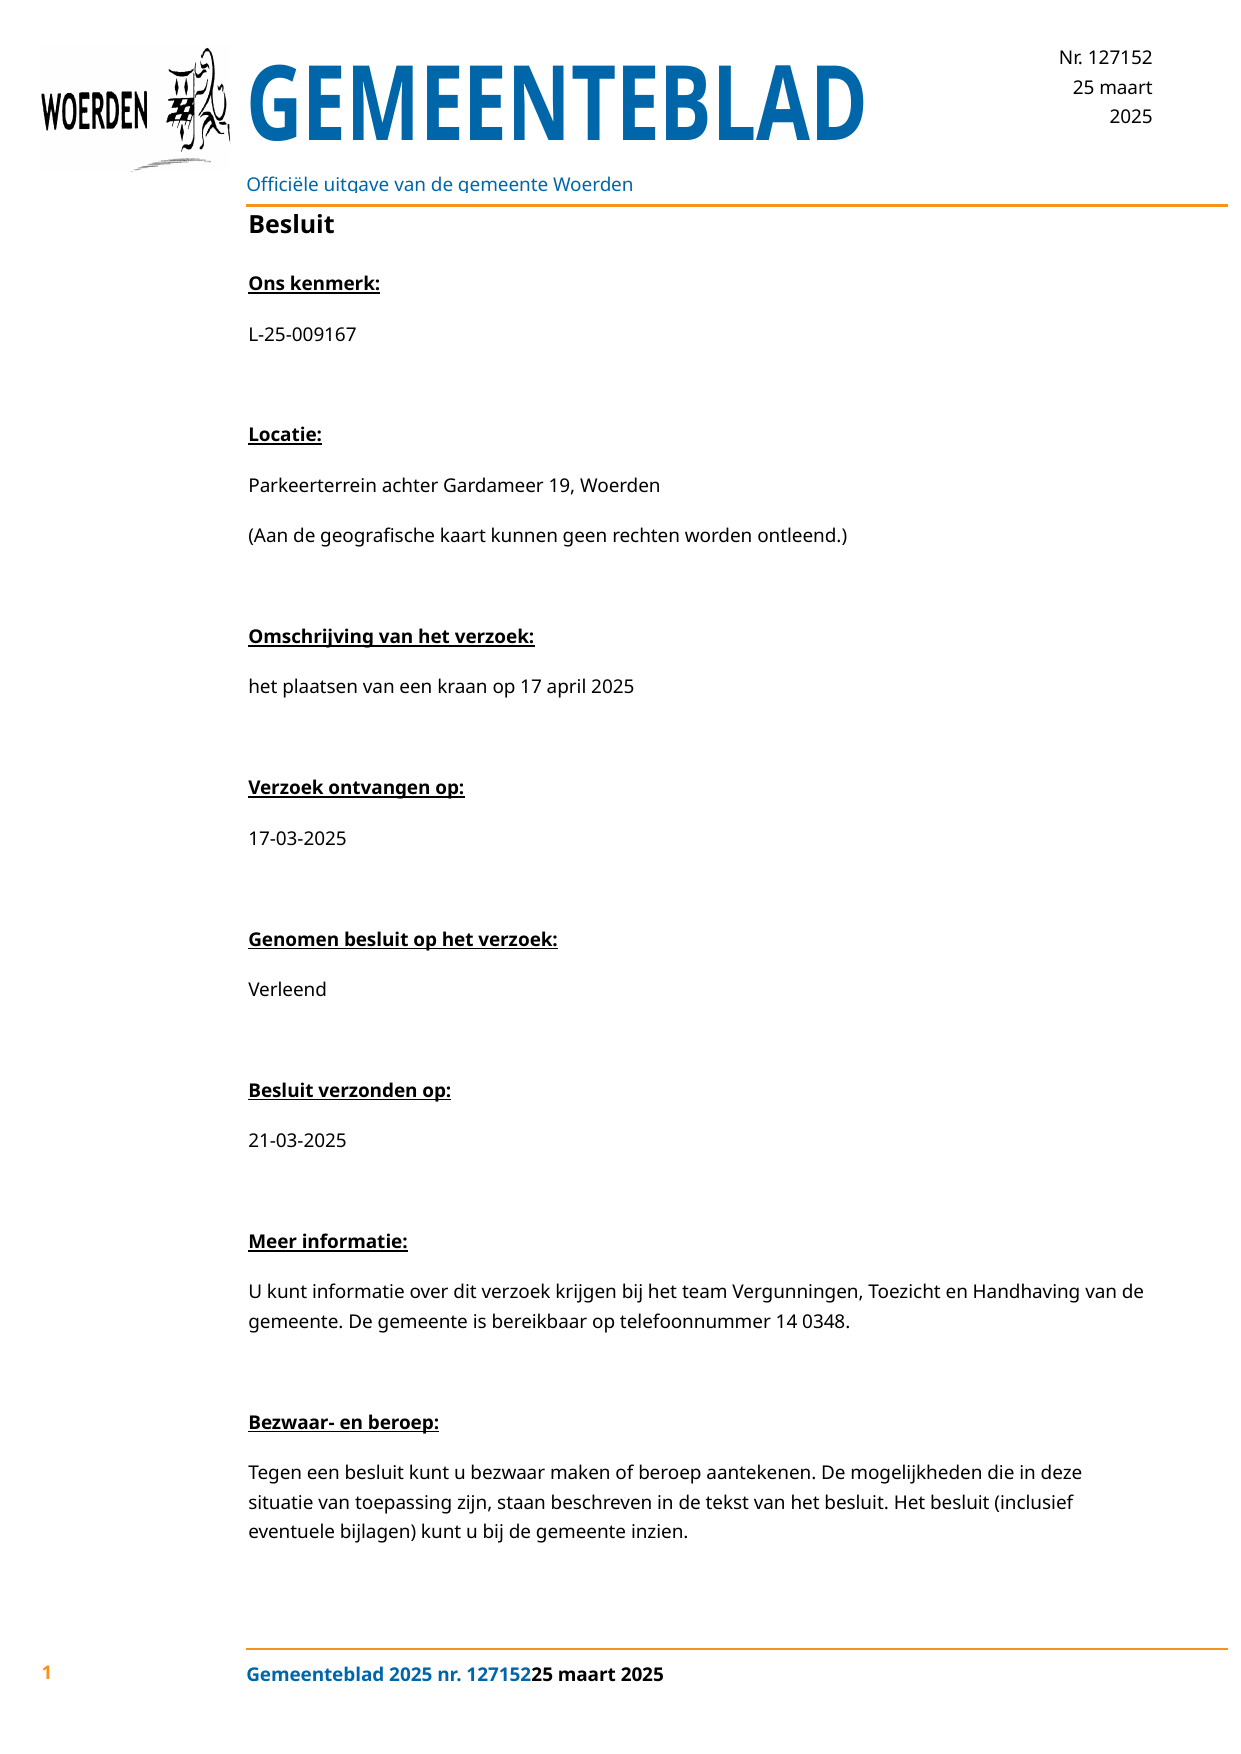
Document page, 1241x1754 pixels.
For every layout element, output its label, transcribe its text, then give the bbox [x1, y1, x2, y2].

text Ons kenmerk: [248, 270, 1152, 296]
text Genomen besluit op het verzoek: [248, 926, 1152, 951]
text Omschrijving van het verzoek: [248, 623, 1152, 649]
text Tegen een besluit kunt u bezwaar maken of beroep aantekenen. De mogelijkheden die in deze situatie van toepassing zijn, staan beschreven in de tekst van het besluit. Het besluit (inclusief eventuele bijlagen) kunt u bij de gemeente inzien. [248, 1459, 1152, 1544]
text Parkeerterrein achter Gardameer 19, Woerden [248, 472, 1152, 498]
text het plaatsen van een kraan op 17 april 2025 [248, 674, 1152, 699]
text Verzoek ontvangen op: [248, 774, 1152, 800]
text Besluit verzonden op: [248, 1077, 1152, 1103]
text U kunt informatie over dit verzoek krijgen bij het team Vergunningen, Toezicht en Handhaving van de gemeente. De gemeente is bereikbaar op telefoonnummer 14 0348. [248, 1279, 1152, 1334]
text Bezwaar- en beroep: [248, 1409, 1152, 1435]
text Besluit [248, 207, 1152, 241]
text 21-03-2025 [248, 1127, 1152, 1153]
text Verleend [248, 976, 1152, 1002]
text 17-03-2025 [248, 825, 1152, 851]
text (Aan de geografische kaart kunnen geen rechten worden ontleend.) [248, 522, 1152, 548]
picture [41, 47, 231, 172]
text Meer informatie: [248, 1228, 1152, 1254]
text Locatie: [248, 422, 1152, 447]
text L-25-009167 [248, 321, 1152, 346]
